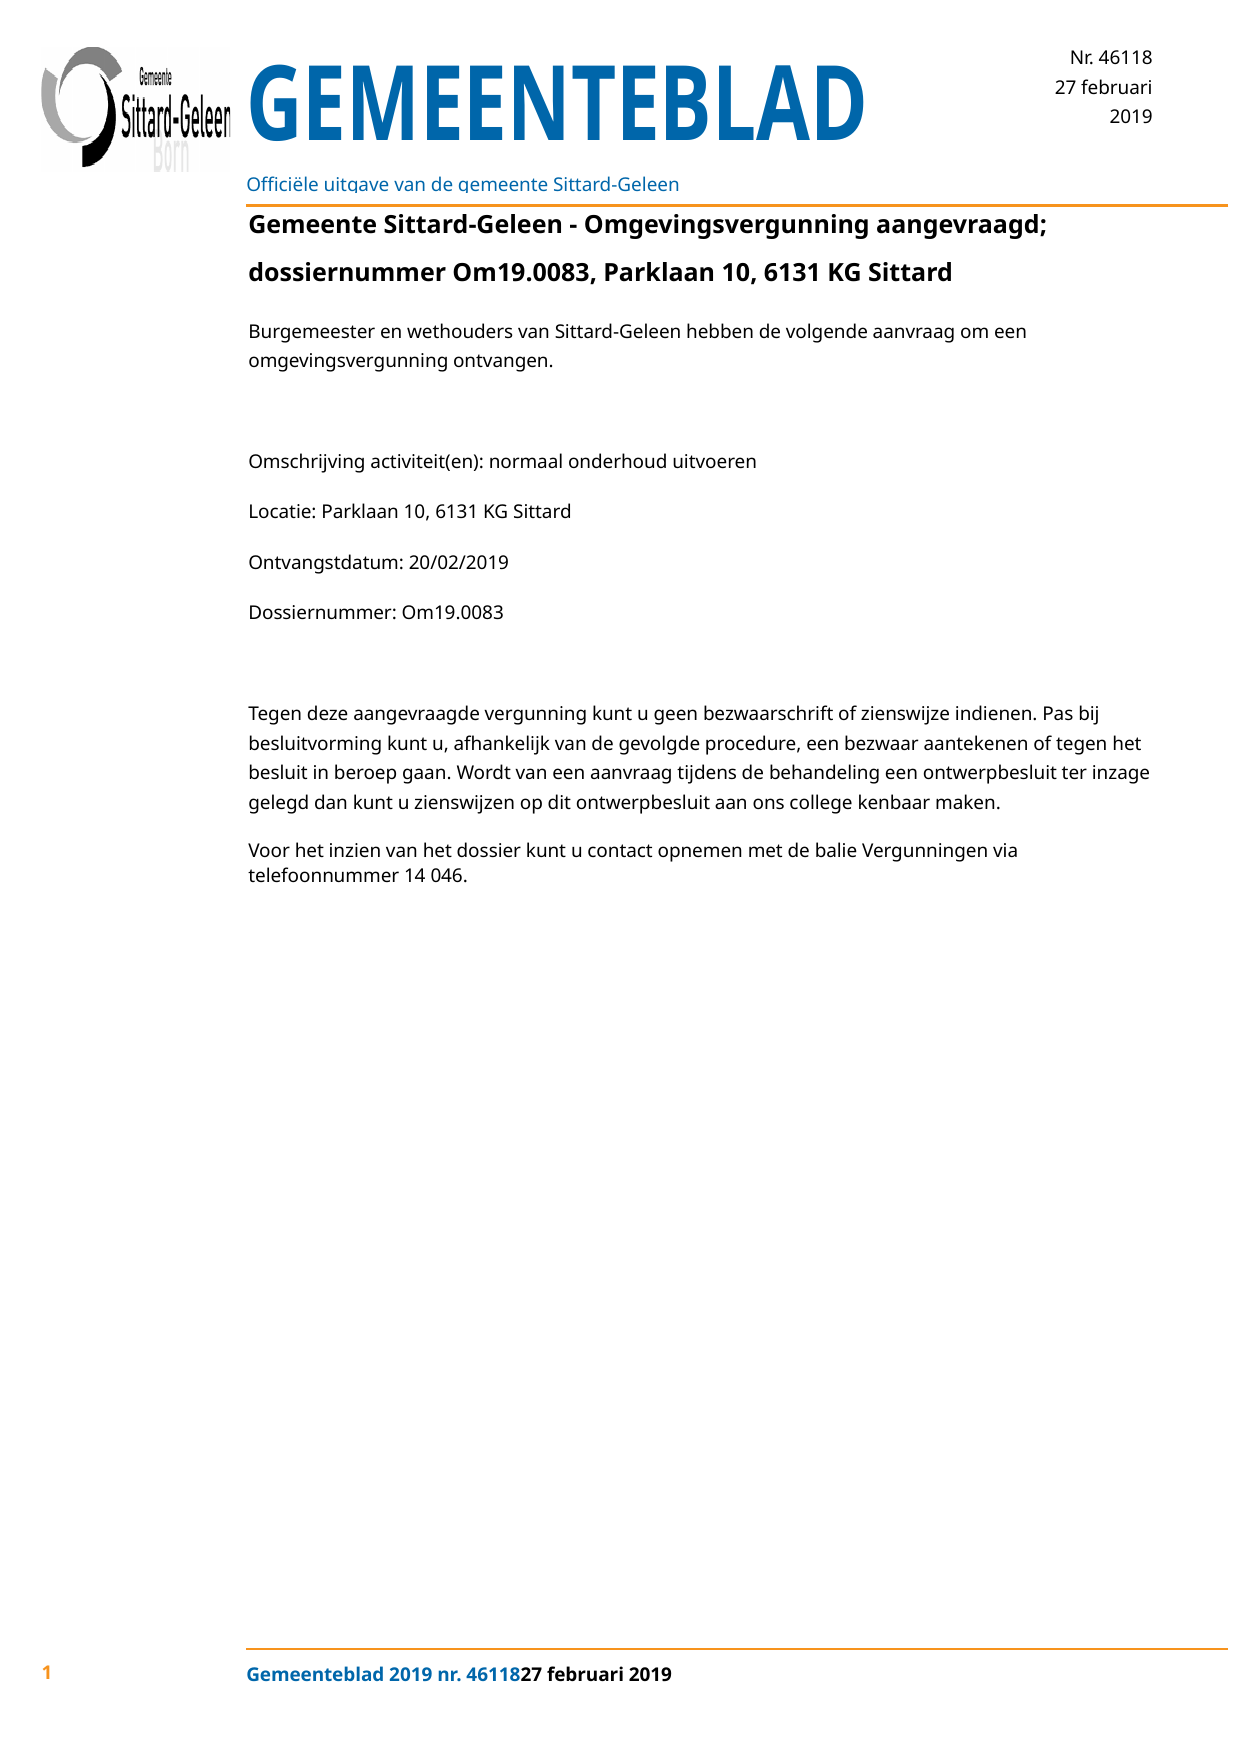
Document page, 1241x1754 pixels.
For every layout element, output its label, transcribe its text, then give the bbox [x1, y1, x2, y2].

picture [41, 47, 231, 172]
text Ontvangstdatum: 20/02/2019 [248, 549, 1152, 575]
text Gemeente Sittard-Geleen - Omgevingsvergunning aangevraagd; dossiernummer Om19.0083, Parklaan 10, 6131 KG Sittard [248, 207, 1152, 288]
text Dossiernummer: Om19.0083 [248, 599, 1152, 625]
text Tegen deze aangevraagde vergunning kunt u geen bezwaarschrift of zienswijze indienen. Pas bij besluitvorming kunt u, afhankelijk van de gevolgde procedure, een bezwaar aantekenen of tegen het besluit in beroep gaan. Wordt van een aanvraag tijdens de behandeling een ontwerpbesluit ter inzage gelegd dan kunt u zienswijzen op dit ontwerpbesluit aan ons college kenbaar maken. [248, 700, 1152, 815]
text Voor het inzien van het dossier kunt u contact opnemen met de balie Vergunningen via telefoonnummer 14 046. [248, 837, 1152, 888]
text Locatie: Parklaan 10, 6131 KG Sittard [248, 499, 1152, 524]
text Omschrijving activiteit(en): normaal onderhoud uitvoeren [248, 448, 1152, 474]
text Burgemeester en wethouders van Sittard-Geleen hebben de volgende aanvraag om een omgevingsvergunning ontvangen. [248, 318, 1152, 373]
